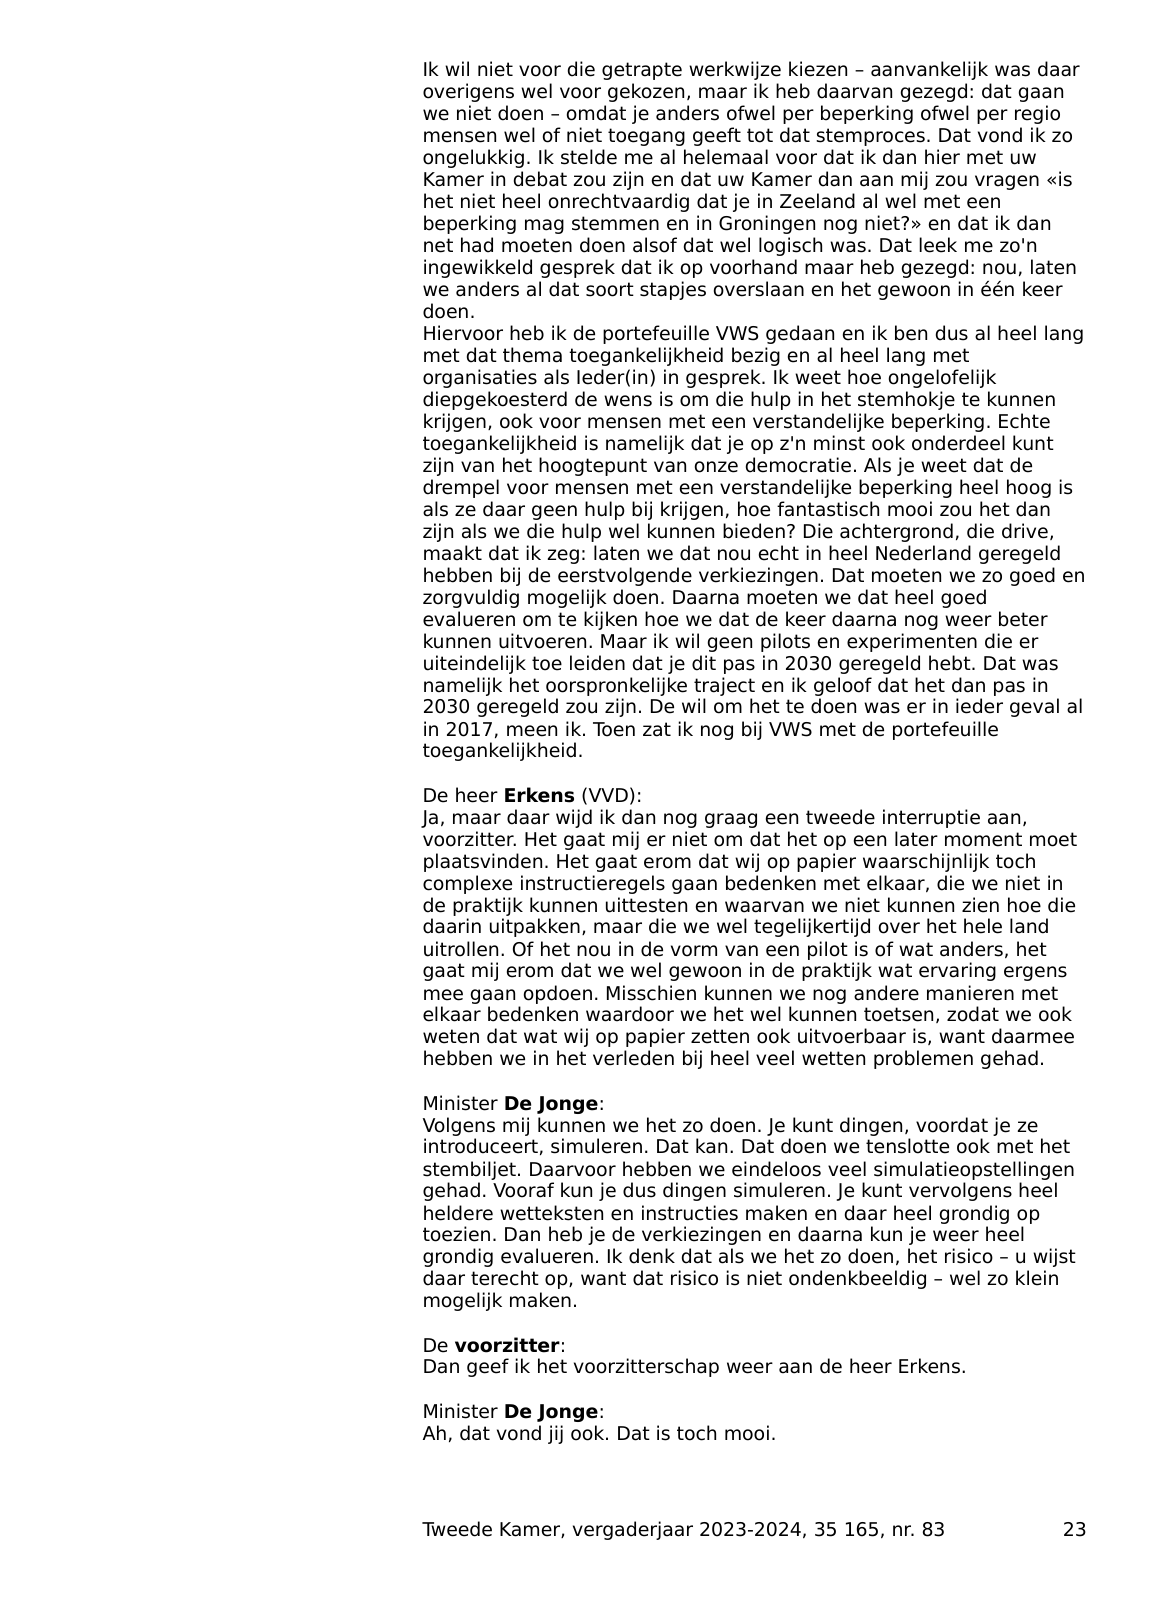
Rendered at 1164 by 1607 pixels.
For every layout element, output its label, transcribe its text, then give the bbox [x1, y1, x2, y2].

text Volgens mij kunnen we het zo doen. Je kunt dingen, voordat je ze introduceert, simuleren. Dat kan. Dat doen we tenslotte ook met het stembiljet. Daarvoor hebben we eindeloos veel simulatieopstellingen gehad. Vooraf kun je dus dingen simuleren. Je kunt vervolgens heel heldere wetteksten en instructies maken en daar heel grondig op toezien. Dan heb je de verkiezingen en daarna kun je weer heel grondig evalueren. Ik denk dat als we het zo doen, het risico – u wijst daar terecht op, want dat risico is niet ondenkbeeldig – wel zo klein mogelijk maken. [422, 1114, 1087, 1312]
text Hiervoor heb ik de portefeuille VWS gedaan en ik ben dus al heel lang met dat thema toegankelijkheid bezig en al heel lang met organisaties als Ieder(in) in gesprek. Ik weet hoe ongelofelijk diepgekoesterd de wens is om die hulp in het stemhokje te kunnen krijgen, ook voor mensen met een verstandelijke beperking. Echte toegankelijkheid is namelijk dat je op z'n minst ook onderdeel kunt zijn van het hoogtepunt van onze democratie. Als je weet dat de drempel voor mensen met een verstandelijke beperking heel hoog is als ze daar geen hulp bij krijgen, hoe fantastisch mooi zou het dan zijn als we die hulp wel kunnen bieden? Die achtergrond, die drive, maakt dat ik zeg: laten we dat nou echt in heel Nederland geregeld hebben bij de eerstvolgende verkiezingen. Dat moeten we zo goed en zorgvuldig mogelijk doen. Daarna moeten we dat heel goed evalueren om te kijken hoe we dat de keer daarna nog weer beter kunnen uitvoeren. Maar ik wil geen pilots en experimenten die er uiteindelijk toe leiden dat je dit pas in 2030 geregeld hebt. Dat was namelijk het oorspronkelijke traject en ik geloof dat het dan pas in 2030 geregeld zou zijn. De wil om het te doen was er in ieder geval al in 2017, meen ik. Toen zat ik nog bij VWS met de portefeuille toegankelijkheid. [422, 323, 1087, 762]
text De voorzitter: [422, 1334, 1087, 1356]
text De heer Erkens (VVD): [422, 784, 1087, 807]
text Ja, maar daar wijd ik dan nog graag een tweede interruptie aan, voorzitter. Het gaat mij er niet om dat het op een later moment moet plaatsvinden. Het gaat erom dat wij op papier waarschijnlijk toch complexe instructieregels gaan bedenken met elkaar, die we niet in de praktijk kunnen uittesten en waarvan we niet kunnen zien hoe die daarin uitpakken, maar die we wel tegelijkertijd over het hele land uitrollen. Of het nou in de vorm van een pilot is of wat anders, het gaat mij erom dat we wel gewoon in de praktijk wat ervaring ergens mee gaan opdoen. Misschien kunnen we nog andere manieren met elkaar bedenken waardoor we het wel kunnen toetsen, zodat we ook weten dat wat wij op papier zetten ook uitvoerbaar is, want daarmee hebben we in het verleden bij heel veel wetten problemen gehad. [422, 807, 1087, 1070]
text Minister De Jonge: [422, 1092, 1087, 1114]
text Minister De Jonge: [422, 1401, 1087, 1423]
text Dan geef ik het voorzitterschap weer aan de heer Erkens. [422, 1356, 1087, 1378]
text Ik wil niet voor die getrapte werkwijze kiezen – aanvankelijk was daar overigens wel voor gekozen, maar ik heb daarvan gezegd: dat gaan we niet doen – omdat je anders ofwel per beperking ofwel per regio mensen wel of niet toegang geeft tot dat stemproces. Dat vond ik zo ongelukkig. Ik stelde me al helemaal voor dat ik dan hier met uw Kamer in debat zou zijn en dat uw Kamer dan aan mij zou vragen «is het niet heel onrechtvaardig dat je in Zeeland al wel met een beperking mag stemmen en in Groningen nog niet?» en dat ik dan net had moeten doen alsof dat wel logisch was. Dat leek me zo'n ingewikkeld gesprek dat ik op voorhand maar heb gezegd: nou, laten we anders al dat soort stapjes overslaan en het gewoon in één keer doen. [422, 59, 1087, 323]
text Ah, dat vond jij ook. Dat is toch mooi. [422, 1423, 1087, 1444]
